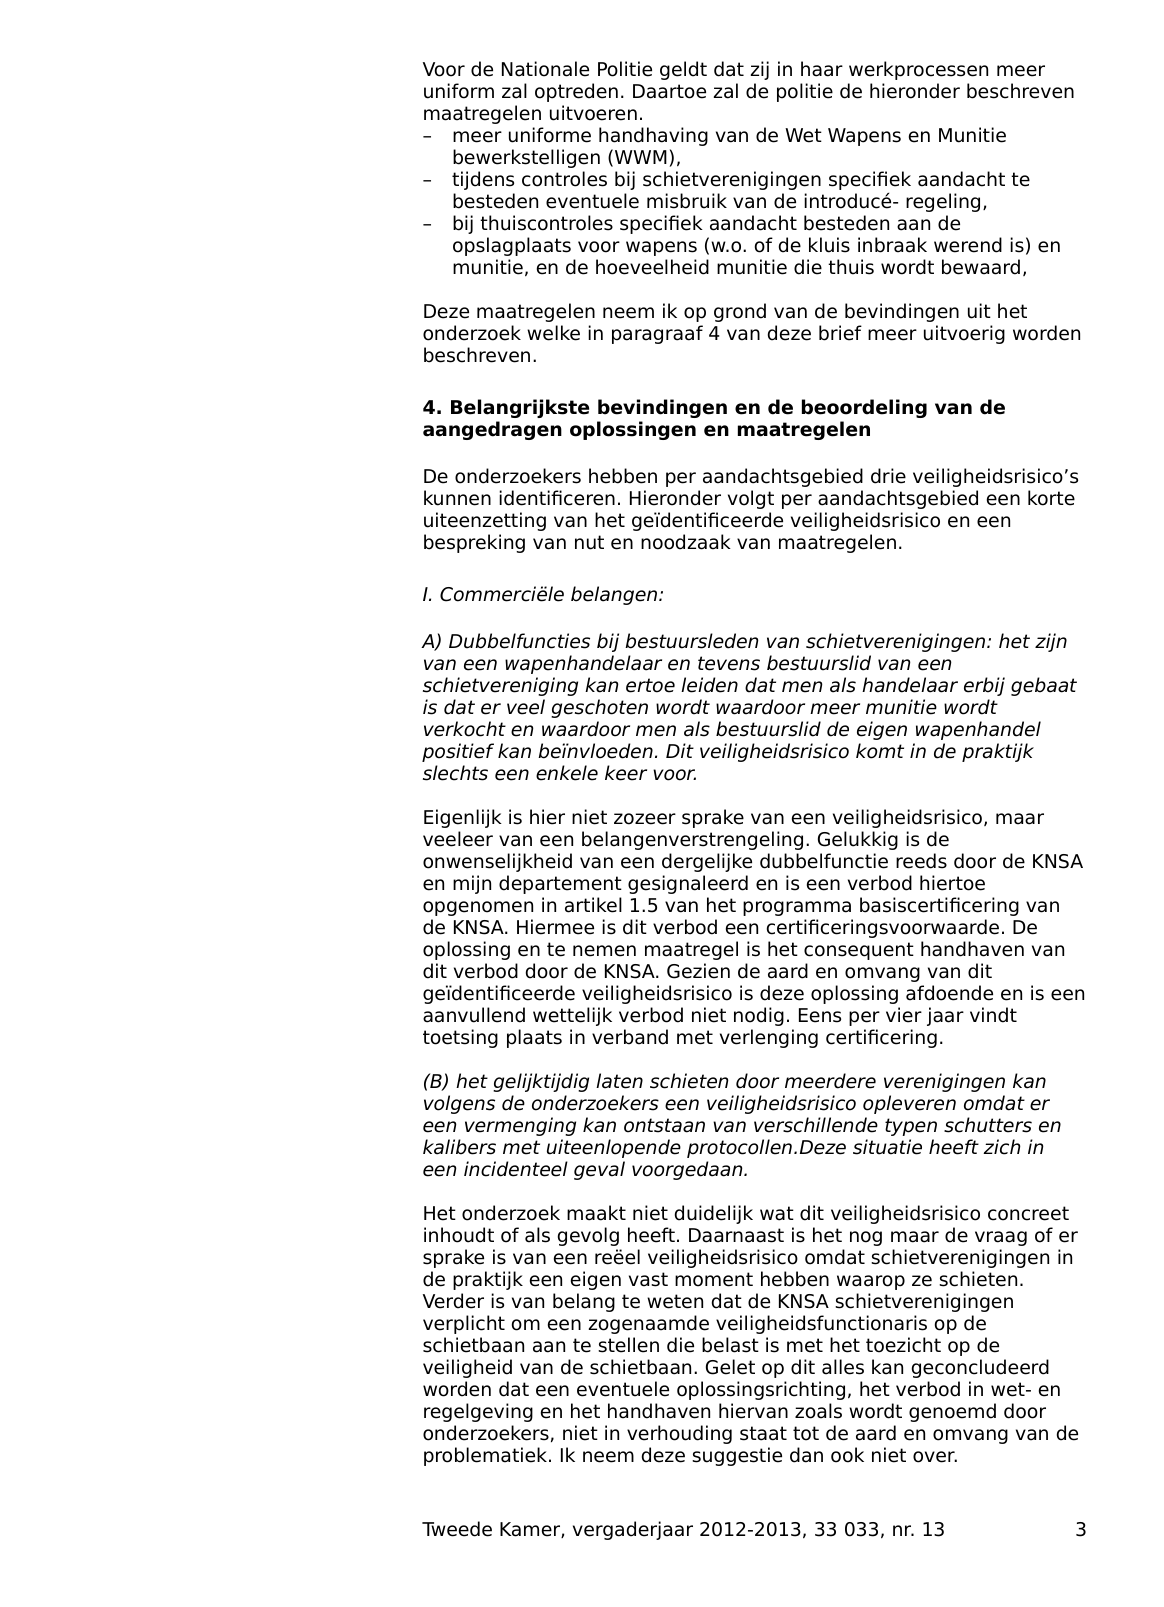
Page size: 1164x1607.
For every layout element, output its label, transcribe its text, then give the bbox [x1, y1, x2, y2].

text (B) het gelijktijdig laten schieten door meerdere verenigingen kan volgens de onderzoekers een veiligheidsrisico opleveren omdat er een vermenging kan ontstaan van verschillende typen schutters en kalibers met uiteenlopende protocollen.Deze situatie heeft zich in een incidenteel geval voorgedaan. [422, 1071, 1087, 1181]
text Het onderzoek maakt niet duidelijk wat dit veiligheidsrisico concreet inhoudt of als gevolg heeft. Daarnaast is het nog maar de vraag of er sprake is van een reëel veiligheidsrisico omdat schietverenigingen in de praktijk een eigen vast moment hebben waarop ze schieten. Verder is van belang te weten dat de KNSA schietverenigingen verplicht om een zogenaamde veiligheidsfunctionaris op de schietbaan aan te stellen die belast is met het toezicht op de veiligheid van de schietbaan. Gelet op dit alles kan geconcludeerd worden dat een eventuele oplossingsrichting, het verbod in wet- en regelgeving en het handhaven hiervan zoals wordt genoemd door onderzoekers, niet in verhouding staat tot de aard en omvang van de problematiek. Ik neem deze suggestie dan ook niet over. [422, 1203, 1087, 1467]
text De onderzoekers hebben per aandachtsgebied drie veiligheidsrisico’s kunnen identificeren. Hieronder volgt per aandachtsgebied een korte uiteenzetting van het geïdentificeerde veiligheidsrisico en een bespreking van nut en noodzaak van maatregelen. [422, 466, 1087, 554]
text Eigenlijk is hier niet zozeer sprake van een veiligheidsrisico, maar veeleer van een belangenverstrengeling. Gelukkig is de onwenselijkheid van een dergelijke dubbelfunctie reeds door de KNSA en mijn departement gesignaleerd en is een verbod hiertoe opgenomen in artikel 1.5 van het programma basiscertificering van de KNSA. Hiermee is dit verbod een certificeringsvoorwaarde. De oplossing en te nemen maatregel is het consequent handhaven van dit verbod door de KNSA. Gezien de aard en omvang van dit geïdentificeerde veiligheidsrisico is deze oplossing afdoende en is een aanvullend wettelijk verbod niet nodig. Eens per vier jaar vindt toetsing plaats in verband met verlenging certificering. [422, 807, 1087, 1049]
text Deze maatregelen neem ik op grond van de bevindingen uit het onderzoek welke in paragraaf 4 van deze brief meer uitvoerig worden beschreven. [422, 301, 1087, 367]
subtitle 4. Belangrijkste bevindingen en de beoordeling van de aangedragen oplossingen en maatregelen [422, 397, 1087, 441]
subtitle I. Commerciële belangen: [422, 584, 1087, 606]
text – tijdens controles bij schietverenigingen specifiek aandacht te besteden eventuele misbruik van de introducé- regeling, [422, 169, 1087, 213]
text – meer uniforme handhaving van de Wet Wapens en Munitie bewerkstelligen (WWM), [422, 125, 1087, 169]
text Voor de Nationale Politie geldt dat zij in haar werkprocessen meer uniform zal optreden. Daartoe zal de politie de hieronder beschreven maatregelen uitvoeren. [422, 59, 1087, 125]
text A) Dubbelfuncties bij bestuursleden van schietverenigingen: het zijn van een wapenhandelaar en tevens bestuurslid van een schietvereniging kan ertoe leiden dat men als handelaar erbij gebaat is dat er veel geschoten wordt waardoor meer munitie wordt verkocht en waardoor men als bestuurslid de eigen wapenhandel positief kan beïnvloeden. Dit veiligheidsrisico komt in de praktijk slechts een enkele keer voor. [422, 631, 1087, 785]
text – bij thuiscontroles specifiek aandacht besteden aan de opslagplaats voor wapens (w.o. of de kluis inbraak werend is) en munitie, en de hoeveelheid munitie die thuis wordt bewaard, [422, 213, 1087, 279]
